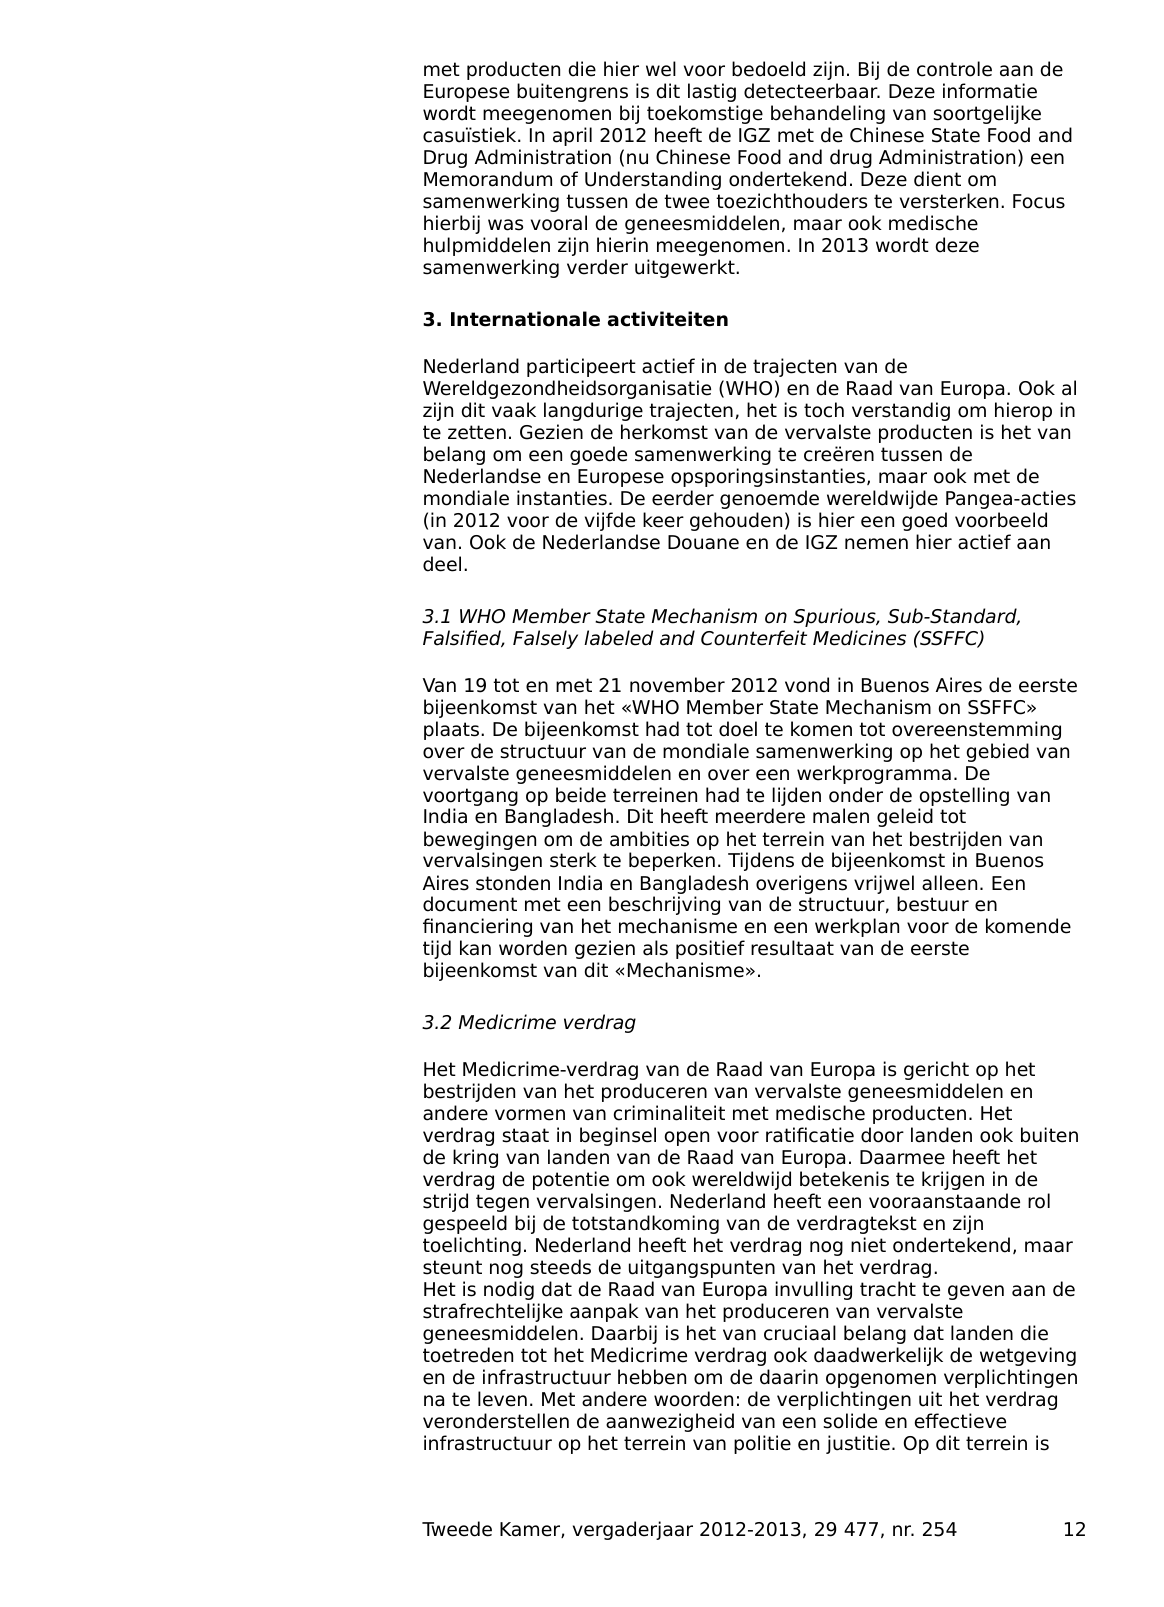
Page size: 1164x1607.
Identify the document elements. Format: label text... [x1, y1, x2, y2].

text met producten die hier wel voor bedoeld zijn. Bij de controle aan de Europese buitengrens is dit lastig detecteerbaar. Deze informatie wordt meegenomen bij toekomstige behandeling van soortgelijke casuïstiek. In april 2012 heeft de IGZ met de Chinese State Food and Drug Administration (nu Chinese Food and drug Administration) een Memorandum of Understanding ondertekend. Deze dient om samenwerking tussen de twee toezichthouders te versterken. Focus hierbij was vooral de geneesmiddelen, maar ook medische hulpmiddelen zijn hierin meegenomen. In 2013 wordt deze samenwerking verder uitgewerkt. [422, 59, 1087, 279]
subtitle 3. Internationale activiteiten [422, 309, 1087, 331]
subtitle 3.1 WHO Member State Mechanism on Spurious, Sub-Standard, Falsified, Falsely labeled and Counterfeit Medicines (SSFFC) [422, 606, 1087, 649]
text Het Medicrime-verdrag van de Raad van Europa is gericht op het bestrijden van het produceren van vervalste geneesmiddelen en andere vormen van criminaliteit met medische producten. Het verdrag staat in beginsel open voor ratificatie door landen ook buiten de kring van landen van de Raad van Europa. Daarmee heeft het verdrag de potentie om ook wereldwijd betekenis te krijgen in de strijd tegen vervalsingen. Nederland heeft een vooraanstaande rol gespeeld bij de totstandkoming van de verdragtekst en zijn toelichting. Nederland heeft het verdrag nog niet ondertekend, maar steunt nog steeds de uitgangspunten van het verdrag. [422, 1059, 1087, 1279]
text Van 19 tot en met 21 november 2012 vond in Buenos Aires de eerste bijeenkomst van het «WHO Member State Mechanism on SSFFC» plaats. De bijeenkomst had tot doel te komen tot overeenstemming over de structuur van de mondiale samenwerking op het gebied van vervalste geneesmiddelen en over een werkprogramma. De voortgang op beide terreinen had te lijden onder de opstelling van India en Bangladesh. Dit heeft meerdere malen geleid tot bewegingen om de ambities op het terrein van het bestrijden van vervalsingen sterk te beperken. Tijdens de bijeenkomst in Buenos Aires stonden India en Bangladesh overigens vrijwel alleen. Een document met een beschrijving van de structuur, bestuur en financiering van het mechanisme en een werkplan voor de komende tijd kan worden gezien als positief resultaat van de eerste bijeenkomst van dit «Mechanisme». [422, 674, 1087, 982]
subtitle 3.2 Medicrime verdrag [422, 1012, 1087, 1034]
text Het is nodig dat de Raad van Europa invulling tracht te geven aan de strafrechtelijke aanpak van het produceren van vervalste geneesmiddelen. Daarbij is het van cruciaal belang dat landen die toetreden tot het Medicrime verdrag ook daadwerkelijk de wetgeving en de infrastructuur hebben om de daarin opgenomen verplichtingen na te leven. Met andere woorden: de verplichtingen uit het verdrag veronderstellen de aanwezigheid van een solide en effectieve infrastructuur op het terrein van politie en justitie. Op dit terrein is [422, 1279, 1087, 1455]
text Nederland participeert actief in de trajecten van de Wereldgezondheidsorganisatie (WHO) en de Raad van Europa. Ook al zijn dit vaak langdurige trajecten, het is toch verstandig om hierop in te zetten. Gezien de herkomst van de vervalste producten is het van belang om een goede samenwerking te creëren tussen de Nederlandse en Europese opsporingsinstanties, maar ook met de mondiale instanties. De eerder genoemde wereldwijde Pangea-acties (in 2012 voor de vijfde keer gehouden) is hier een goed voorbeeld van. Ook de Nederlandse Douane en de IGZ nemen hier actief aan deel. [422, 356, 1087, 576]
